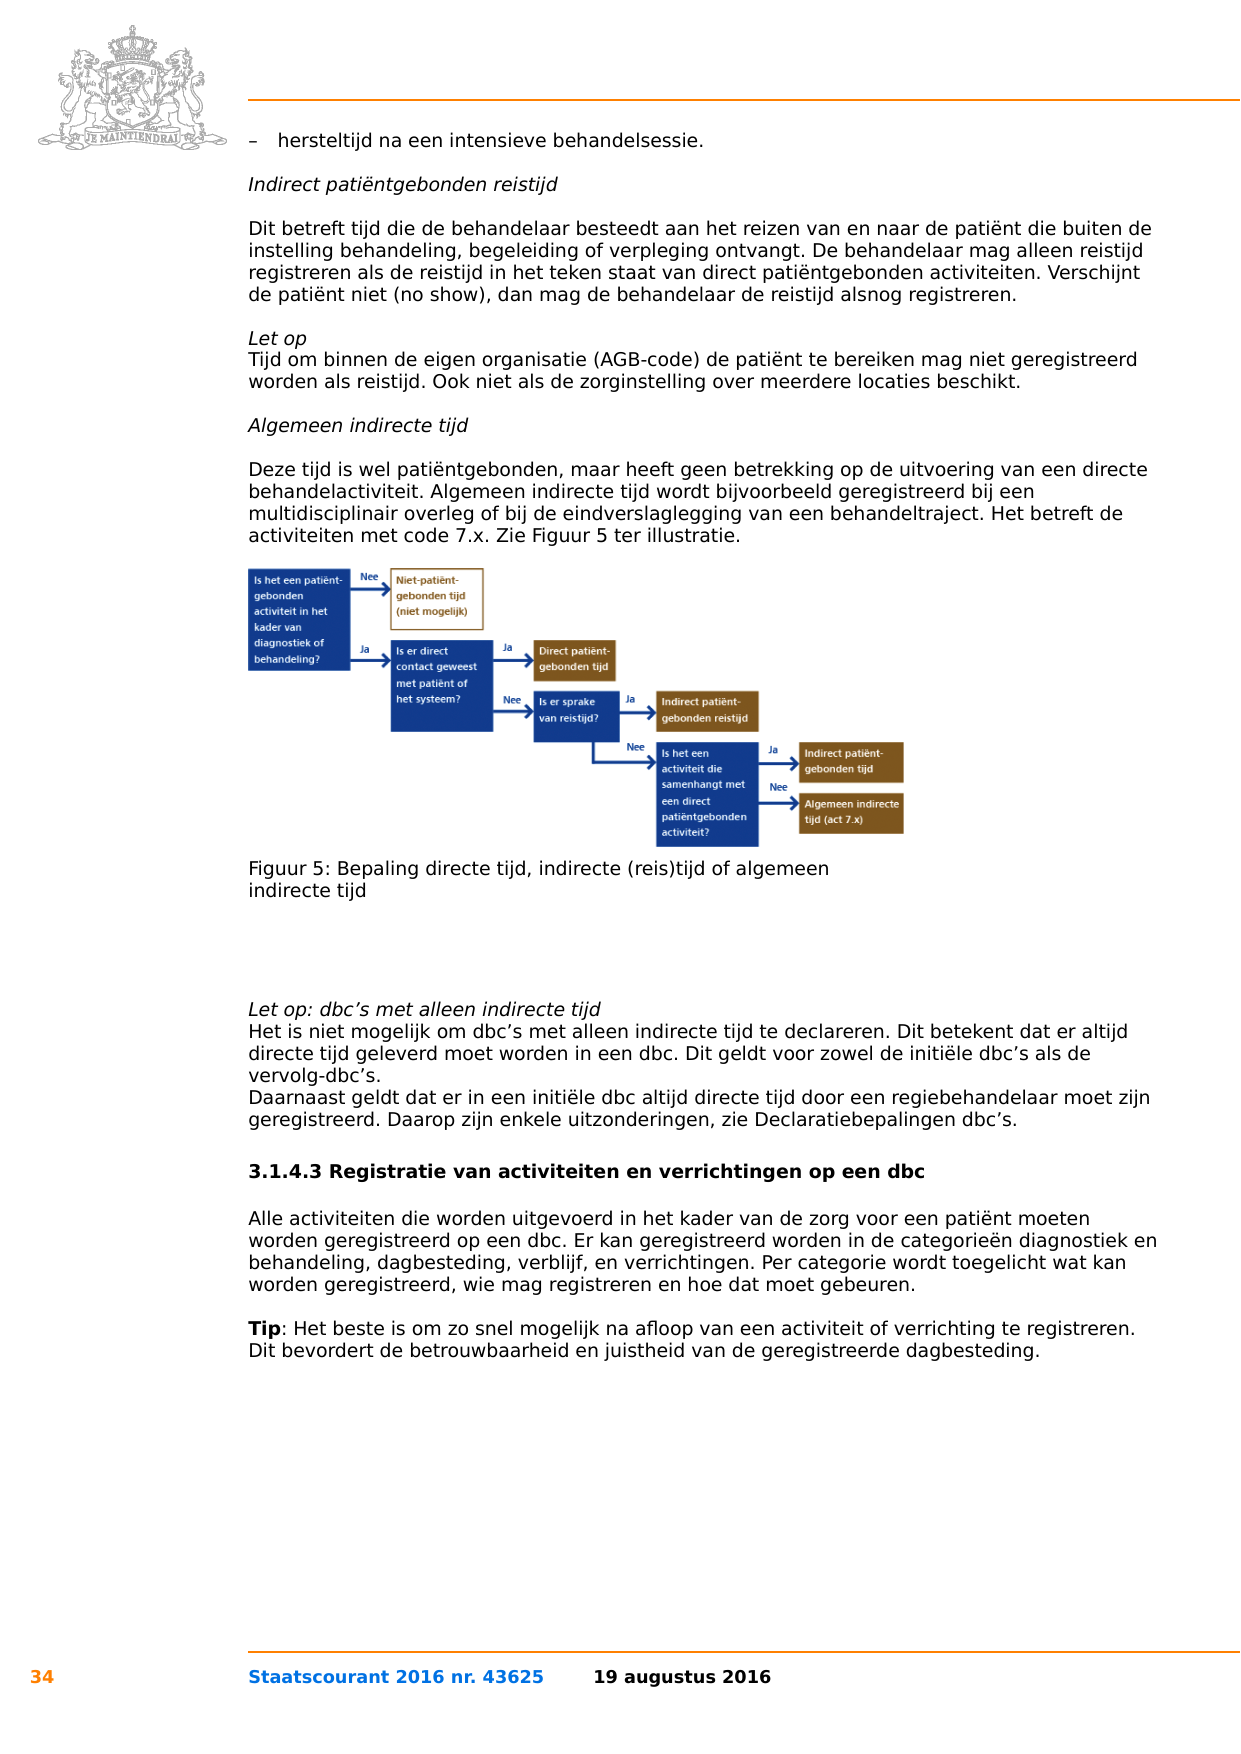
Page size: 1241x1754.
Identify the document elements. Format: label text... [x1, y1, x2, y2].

text Daarnaast geldt dat er in een initiële dbc altijd directe tijd door een regiebehandelaar moet zijn geregistreerd. Daarop zijn enkele uitzonderingen, zie Declaratiebepalingen dbc’s. [248, 1087, 1163, 1131]
subtitle Indirect patiëntgebonden reistijd [248, 174, 1163, 196]
picture [248, 568, 904, 847]
picture [38, 25, 227, 150]
text – hersteltijd na een intensieve behandelsessie. [248, 130, 1163, 152]
text Let op [248, 327, 1163, 349]
subtitle 3.1.4.3 Registratie van activiteiten en verrichtingen op een dbc [248, 1161, 1163, 1183]
text Tip: Het beste is om zo snel mogelijk na afloop van een activiteit of verrichting te registreren. Dit bevordert de betrouwbaarheid en juistheid van de geregistreerde dagbesteding. [248, 1318, 1163, 1362]
text Deze tijd is wel patiëntgebonden, maar heeft geen betrekking op de uitvoering van een directe behandelactiviteit. Algemeen indirecte tijd wordt bijvoorbeeld geregistreerd bij een multidisciplinair overleg of bij de eindverslaglegging van een behandeltraject. Het betreft de activiteiten met code 7.x. Zie Figuur 5 ter illustratie. [248, 459, 1163, 547]
text Het is niet mogelijk om dbc’s met alleen indirecte tijd te declareren. Dit betekent dat er altijd directe tijd geleverd moet worden in een dbc. Dit geldt voor zowel de initiële dbc’s als de vervolg-dbc’s. [248, 1021, 1163, 1087]
subtitle Algemeen indirecte tijd [248, 415, 1163, 437]
text Figuur 5: Bepaling directe tijd, indirecte (reis)tijd of algemeen indirecte tijd [248, 858, 903, 902]
text Let op: dbc’s met alleen indirecte tijd [248, 999, 1163, 1021]
text Tijd om binnen de eigen organisatie (AGB-code) de patiënt te bereiken mag niet geregistreerd worden als reistijd. Ook niet als de zorginstelling over meerdere locaties beschikt. [248, 349, 1163, 393]
text Alle activiteiten die worden uitgevoerd in het kader van de zorg voor een patiënt moeten worden geregistreerd op een dbc. Er kan geregistreerd worden in de categorieën diagnostiek en behandeling, dagbesteding, verblijf, en verrichtingen. Per categorie wordt toegelicht wat kan worden geregistreerd, wie mag registreren en hoe dat moet gebeuren. [248, 1208, 1163, 1296]
text Dit betreft tijd die de behandelaar besteedt aan het reizen van en naar de patiënt die buiten de instelling behandeling, begeleiding of verpleging ontvangt. De behandelaar mag alleen reistijd registreren als de reistijd in het teken staat van direct patiëntgebonden activiteiten. Verschijnt de patiënt niet (no show), dan mag de behandelaar de reistijd alsnog registreren. [248, 218, 1163, 306]
